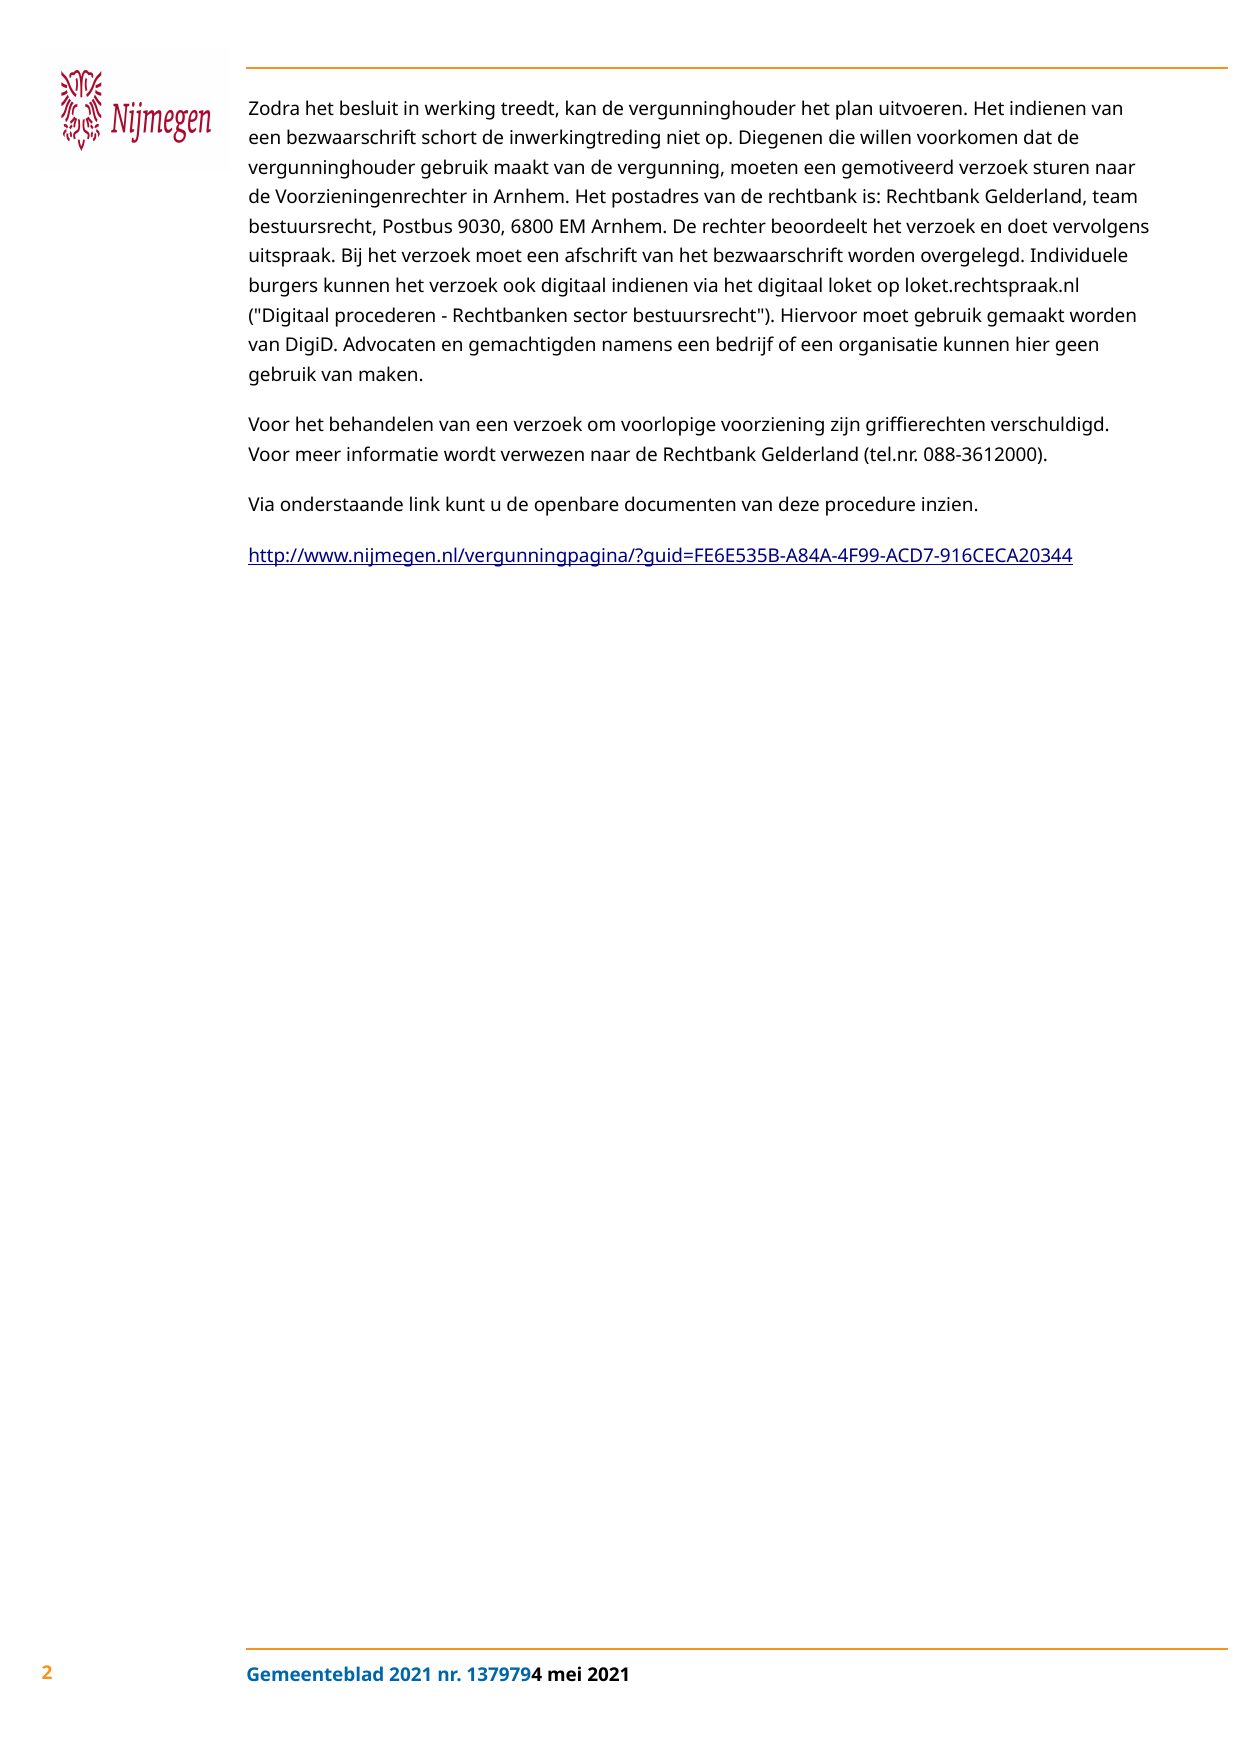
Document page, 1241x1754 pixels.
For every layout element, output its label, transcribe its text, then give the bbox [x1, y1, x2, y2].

text Voor het behandelen van een verzoek om voorlopige voorziening zijn griffierechten verschuldigd. Voor meer informatie wordt verwezen naar de Rechtbank Gelderland (tel.nr. 088-3612000). [248, 411, 1152, 467]
text Zodra het besluit in werking treedt, kan de vergunninghouder het plan uitvoeren. Het indienen van een bezwaarschrift schort de inwerkingtreding niet op. Diegenen die willen voorkomen dat de vergunninghouder gebruik maakt van de vergunning, moeten een gemotiveerd verzoek sturen naar de Voorzieningenrechter in Arnhem. Het postadres van de rechtbank is: Rechtbank Gelderland, team bestuursrecht, Postbus 9030, 6800 EM Arnhem. De rechter beoordeelt het verzoek en doet vervolgens uitspraak. Bij het verzoek moet een afschrift van het bezwaarschrift worden overgelegd. Individuele burgers kunnen het verzoek ook digitaal indienen via het digitaal loket op loket.rechtspraak.nl ("Digitaal procederen - Rechtbanken sector bestuursrecht"). Hiervoor moet gebruik gemaakt worden van DigiD. Advocaten en gemachtigden namens een bedrijf of een organisatie kunnen hier geen gebruik van maken. [248, 95, 1152, 387]
picture [41, 47, 231, 172]
text http://www.nijmegen.nl/vergunningpagina/?guid=FE6E535B-A84A-4F99-ACD7-916CECA20344 [248, 542, 1152, 568]
text Via onderstaande link kunt u de openbare documenten van deze procedure inzien. [248, 491, 1152, 517]
